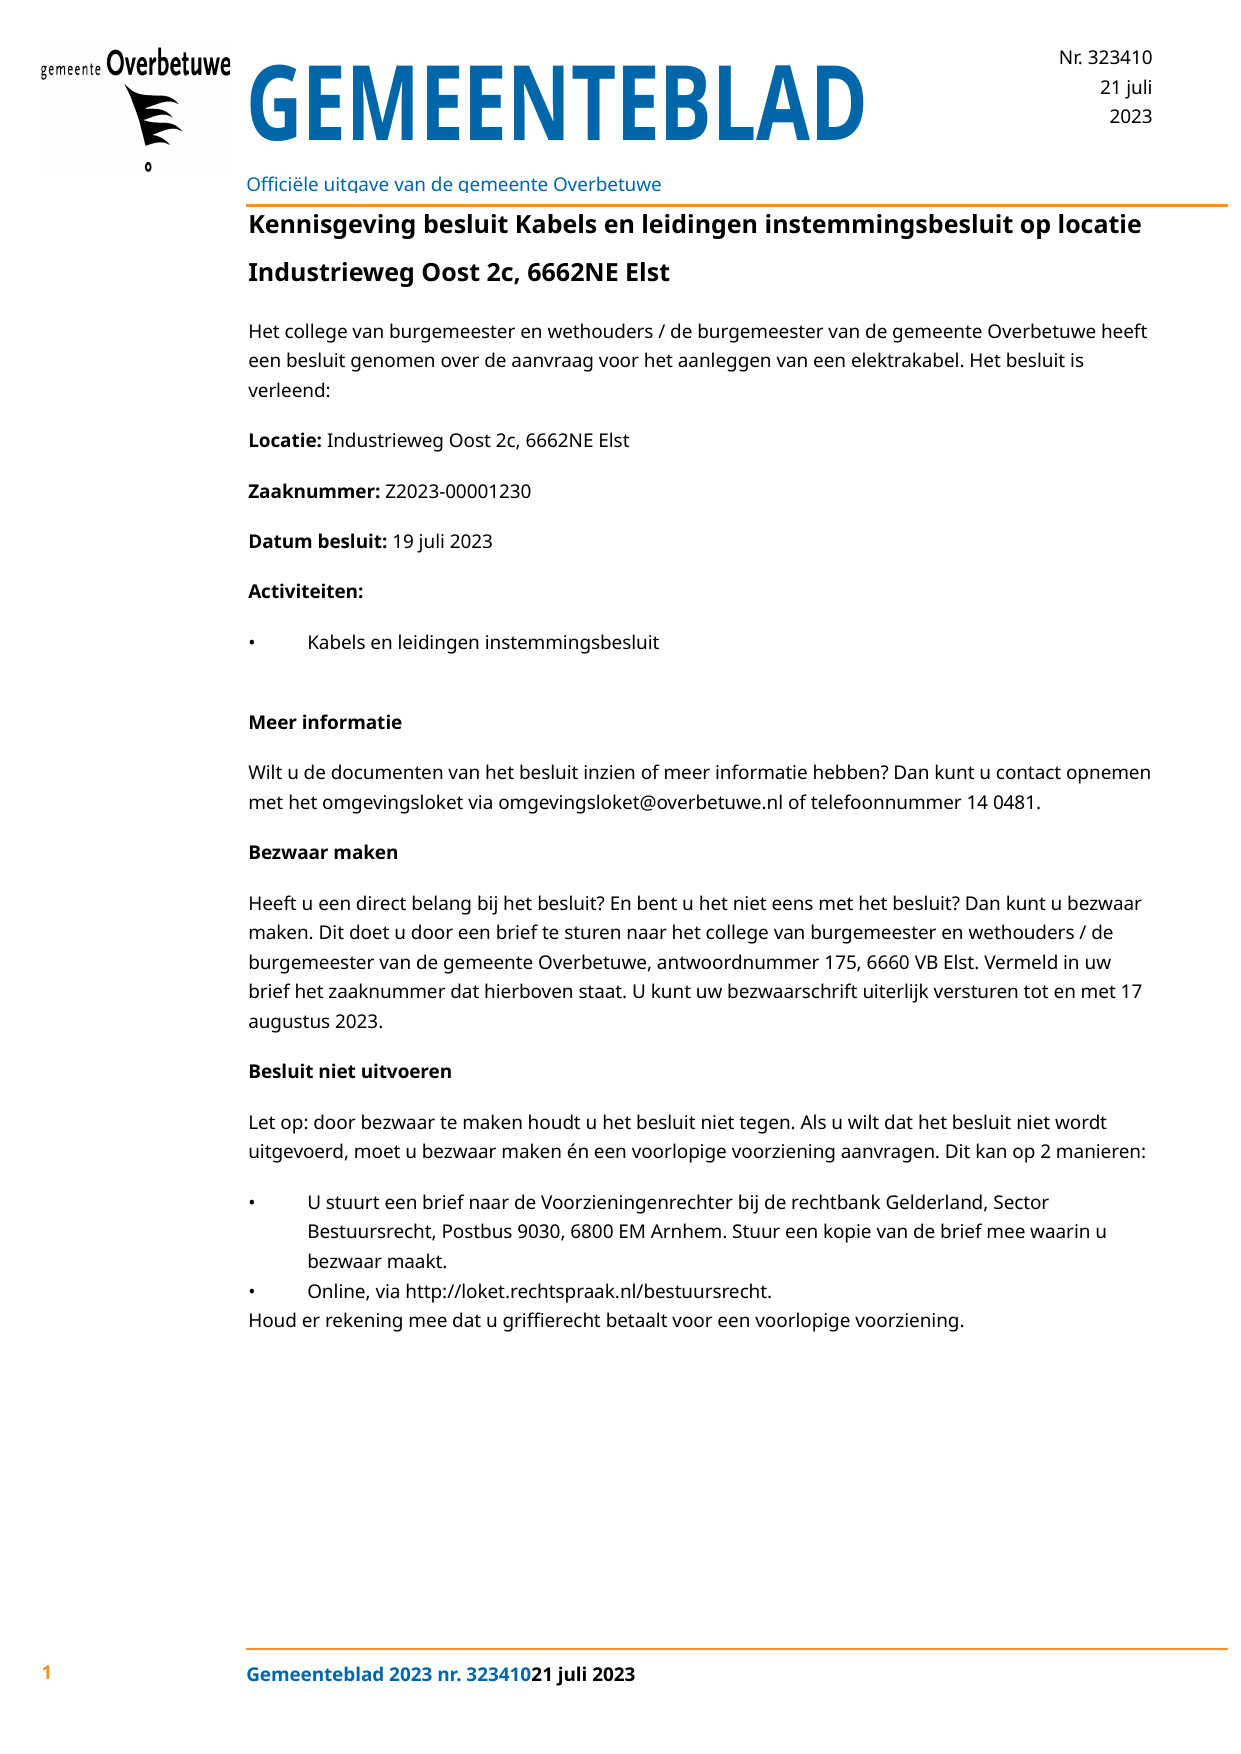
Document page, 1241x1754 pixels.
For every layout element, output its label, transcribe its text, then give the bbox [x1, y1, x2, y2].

text Zaaknummer: Z2023-00001230 [248, 478, 1152, 504]
list Online, via http://loket.rechtspraak.nl/bestuursrecht. [248, 1278, 1152, 1304]
text Let op: door bezwaar te maken houdt u het besluit niet tegen. Als u wilt dat het besluit niet wordt uitgevoerd, moet u bezwaar maken én een voorlopige voorziening aanvragen. Dit kan op 2 manieren: [248, 1109, 1152, 1164]
text Locatie: Industrieweg Oost 2c, 6662NE Elst [248, 427, 1152, 453]
text Activiteiten: [248, 579, 1152, 604]
text Het college van burgemeester en wethouders / de burgemeester van de gemeente Overbetuwe heeft een besluit genomen over de aanvraag voor het aanleggen van een elektrakabel. Het besluit is verleend: [248, 318, 1152, 403]
text Wilt u de documenten van het besluit inzien of meer informatie hebben? Dan kunt u contact opnemen met het omgevingsloket via omgevingsloket@overbetuwe.nl of telefoonnummer 14 0481. [248, 759, 1152, 815]
text Meer informatie [248, 709, 1152, 735]
list Kabels en leidingen instemmingsbesluit [248, 629, 1152, 655]
text Heeft u een direct belang bij het besluit? En bent u het niet eens met het besluit? Dan kunt u bezwaar maken. Dit doet u door een brief te sturen naar het college van burgemeester en wethouders / de burgemeester van de gemeente Overbetuwe, antwoordnummer 175, 6660 VB Elst. Vermeld in uw brief het zaaknummer dat hierboven staat. U kunt uw bezwaarschrift uiterlijk versturen tot en met 17 augustus 2023. [248, 890, 1152, 1034]
text Bezwaar maken [248, 839, 1152, 865]
list U stuurt een brief naar de Voorzieningenrechter bij de rechtbank Gelderland, Sector Bestuursrecht, Postbus 9030, 6800 EM Arnhem. Stuur een kopie van de brief mee waarin u bezwaar maakt. [248, 1189, 1152, 1274]
text Datum besluit: 19 juli 2023 [248, 528, 1152, 554]
text Kennisgeving besluit Kabels en leidingen instemmingsbesluit op locatie Industrieweg Oost 2c, 6662NE Elst [248, 207, 1152, 288]
text Houd er rekening mee dat u griffierecht betaalt voor een voorlopige voorziening. [248, 1307, 1152, 1333]
picture [41, 47, 231, 172]
text Besluit niet uitvoeren [248, 1059, 1152, 1084]
